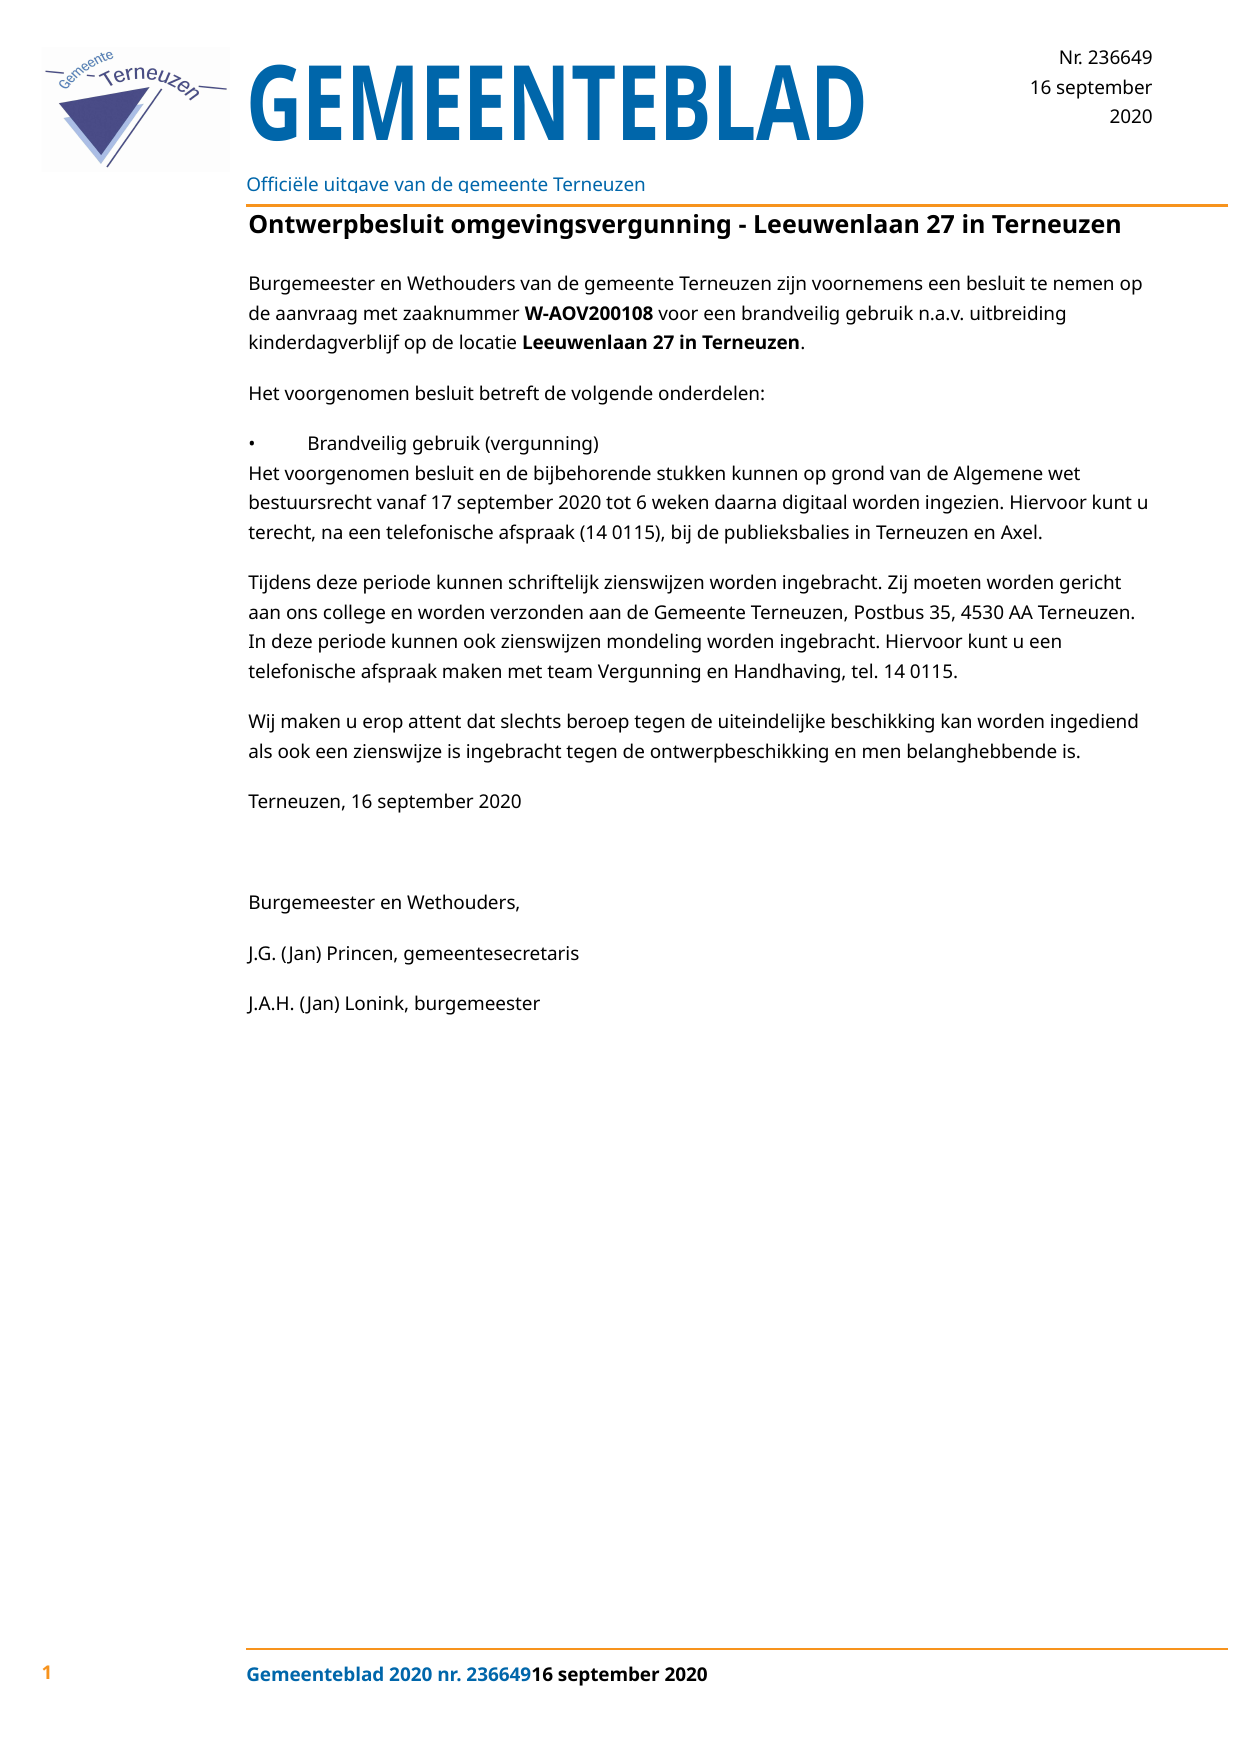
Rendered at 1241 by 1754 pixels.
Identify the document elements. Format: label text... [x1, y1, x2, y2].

text Ontwerpbesluit omgevingsvergunning - Leeuwenlaan 27 in Terneuzen [248, 207, 1152, 241]
text Het voorgenomen besluit betreft de volgende onderdelen: [248, 380, 1152, 406]
text Terneuzen, 16 september 2020 [248, 789, 1152, 814]
text Tijdens deze periode kunnen schriftelijk zienswijzen worden ingebracht. Zij moeten worden gericht aan ons college en worden verzonden aan de Gemeente Terneuzen, Postbus 35, 4530 AA Terneuzen. In deze periode kunnen ook zienswijzen mondeling worden ingebracht. Hiervoor kunt u een telefonische afspraak maken met team Vergunning en Handhaving, tel. 14 0115. [248, 569, 1152, 684]
text Het voorgenomen besluit en de bijbehorende stukken kunnen op grond van de Algemene wet bestuursrecht vanaf 17 september 2020 tot 6 weken daarna digitaal worden ingezien. Hiervoor kunt u terecht, na een telefonische afspraak (14 0115), bij de publieksbalies in Terneuzen en Axel. [248, 460, 1152, 545]
text Burgemeester en Wethouders, [248, 889, 1152, 915]
picture [41, 47, 231, 172]
text J.A.H. (Jan) Lonink, burgemeester [248, 990, 1152, 1016]
text Burgemeester en Wethouders van de gemeente Terneuzen zijn voornemens een besluit te nemen op de aanvraag met zaaknummer W-AOV200108 voor een brandveilig gebruik n.a.v. uitbreiding kinderdagverblijf op de locatie Leeuwenlaan 27 in Terneuzen. [248, 270, 1152, 355]
text J.G. (Jan) Princen, gemeentesecretaris [248, 940, 1152, 966]
text Wij maken u erop attent dat slechts beroep tegen de uiteindelijke beschikking kan worden ingediend als ook een zienswijze is ingebracht tegen de ontwerpbeschikking en men belanghebbende is. [248, 709, 1152, 764]
list Brandveilig gebruik (vergunning) [248, 430, 1152, 456]
